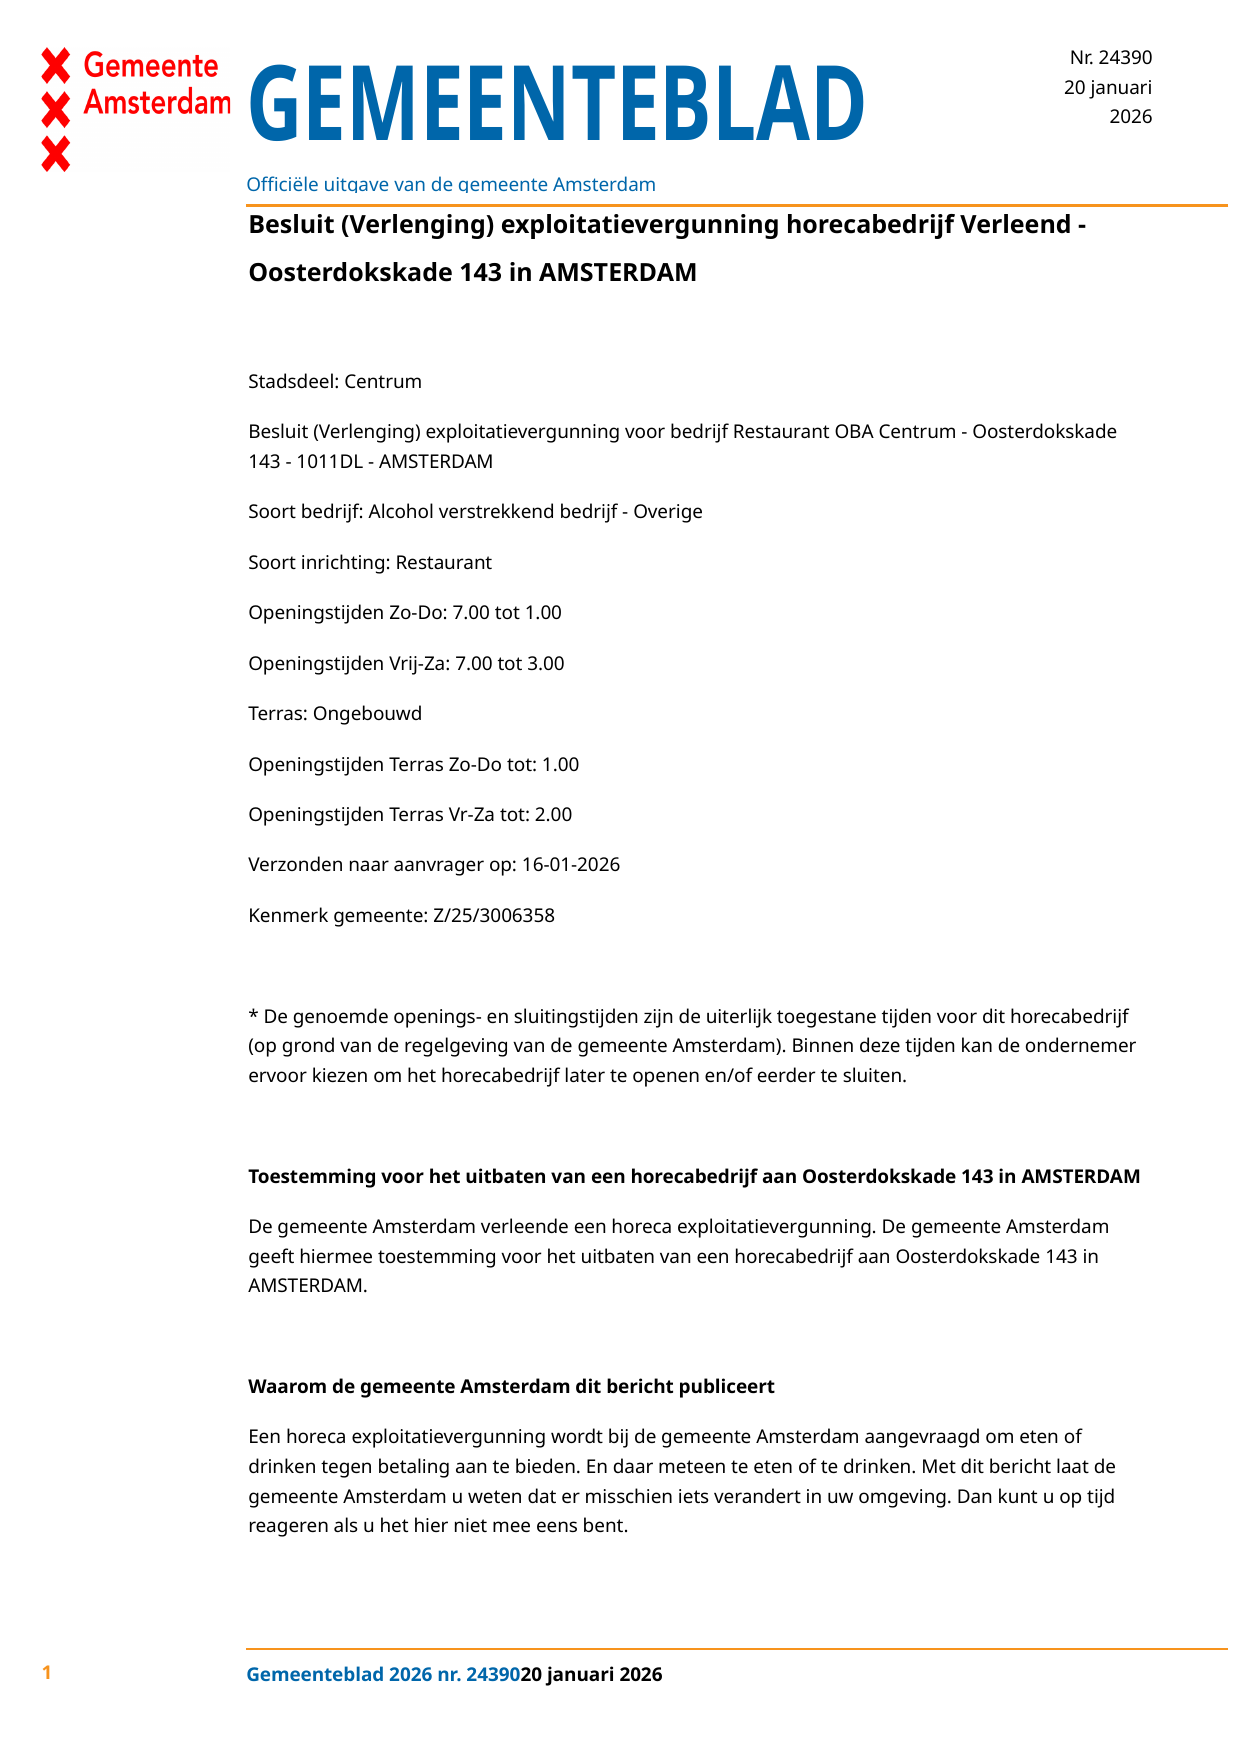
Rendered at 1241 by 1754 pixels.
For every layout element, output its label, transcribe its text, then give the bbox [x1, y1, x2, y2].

text Verzonden naar aanvrager op: 16-01-2026 [248, 852, 1152, 877]
text Openingstijden Terras Vr-Za tot: 2.00 [248, 801, 1152, 827]
text Soort inrichting: Restaurant [248, 549, 1152, 575]
text Soort bedrijf: Alcohol verstrekkend bedrijf - Overige [248, 499, 1152, 524]
text Besluit (Verlenging) exploitatievergunning voor bedrijf Restaurant OBA Centrum - Oosterdokskade 143 - 1011DL - AMSTERDAM [248, 419, 1152, 474]
picture [41, 47, 231, 172]
text Openingstijden Zo-Do: 7.00 tot 1.00 [248, 599, 1152, 625]
text Toestemming voor het uitbaten van een horecabedrijf aan Oosterdokskade 143 in AMSTERDAM [248, 1163, 1152, 1189]
text Openingstijden Vrij-Za: 7.00 tot 3.00 [248, 650, 1152, 676]
text Stadsdeel: Centrum [248, 368, 1152, 394]
text Besluit (Verlenging) exploitatievergunning horecabedrijf Verleend - Oosterdokskade 143 in AMSTERDAM [248, 207, 1152, 288]
text Kenmerk gemeente: Z/25/3006358 [248, 902, 1152, 928]
text * De genoemde openings- en sluitingstijden zijn de uiterlijk toegestane tijden voor dit horecabedrijf (op grond van de regelgeving van de gemeente Amsterdam). Binnen deze tijden kan de ondernemer ervoor kiezen om het horecabedrijf later te openen en/of eerder te sluiten. [248, 1003, 1152, 1088]
text Waarom de gemeente Amsterdam dit bericht publiceert [248, 1373, 1152, 1399]
text Een horeca exploitatievergunning wordt bij de gemeente Amsterdam aangevraagd om eten of drinken tegen betaling aan te bieden. En daar meteen te eten of te drinken. Met dit bericht laat de gemeente Amsterdam u weten dat er misschien iets verandert in uw omgeving. Dan kunt u op tijd reageren als u het hier niet mee eens bent. [248, 1424, 1152, 1538]
text De gemeente Amsterdam verleende een horeca exploitatievergunning. De gemeente Amsterdam geeft hiermee toestemming voor het uitbaten van een horecabedrijf aan Oosterdokskade 143 in AMSTERDAM. [248, 1213, 1152, 1298]
text Openingstijden Terras Zo-Do tot: 1.00 [248, 751, 1152, 777]
text Terras: Ongebouwd [248, 700, 1152, 726]
